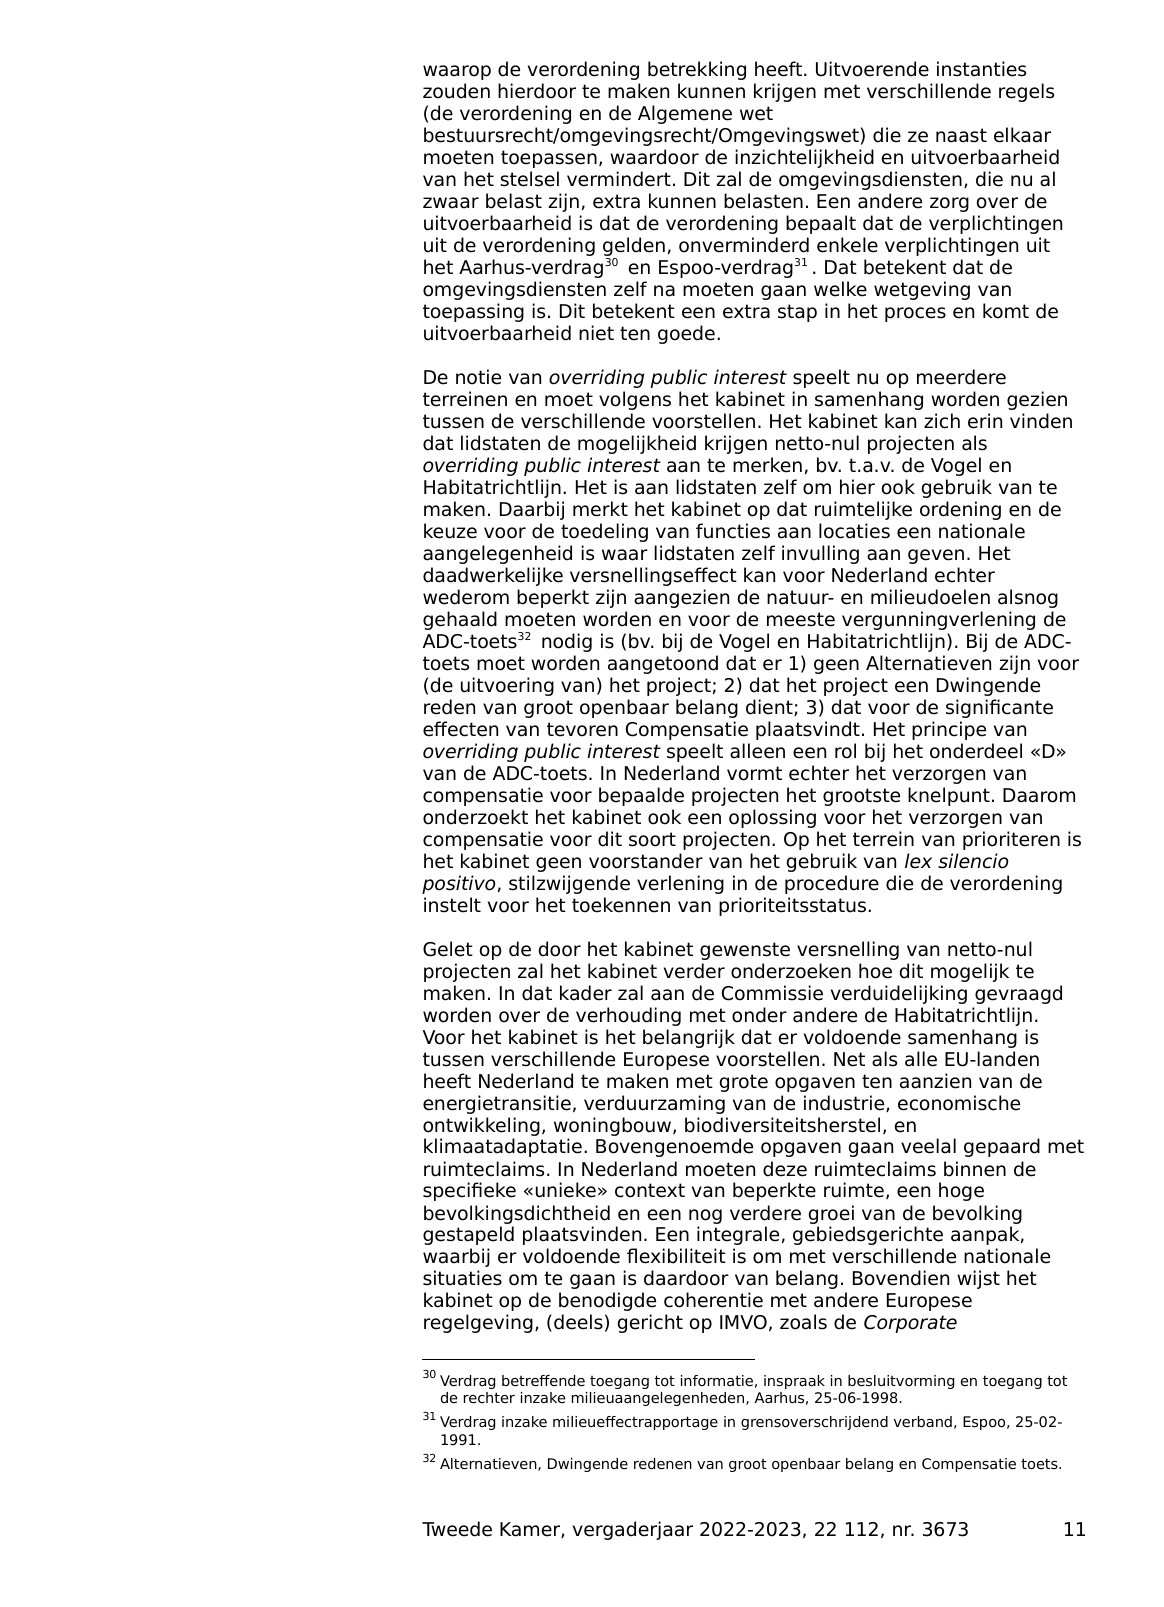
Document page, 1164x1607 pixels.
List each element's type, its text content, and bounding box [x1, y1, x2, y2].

text waarop de verordening betrekking heeft. Uitvoerende instanties zouden hierdoor te maken kunnen krijgen met verschillende regels (de verordening en de Algemene wet bestuursrecht/omgevingsrecht/Omgevingswet) die ze naast elkaar moeten toepassen, waardoor de inzichtelijkheid en uitvoerbaarheid van het stelsel vermindert. Dit zal de omgevingsdiensten, die nu al zwaar belast zijn, extra kunnen belasten. Een andere zorg over de uitvoerbaarheid is dat de verordening bepaalt dat de verplichtingen uit de verordening gelden, onverminderd enkele verplichtingen uit het Aarhus-verdrag en Espoo-verdrag. Dat betekent dat de omgevingsdiensten zelf na moeten gaan welke wetgeving van toepassing is. Dit betekent een extra stap in het proces en komt de uitvoerbaarheid niet ten goede. [422, 59, 1087, 345]
text Gelet op de door het kabinet gewenste versnelling van netto-nul projecten zal het kabinet verder onderzoeken hoe dit mogelijk te maken. In dat kader zal aan de Commissie verduidelijking gevraagd worden over de verhouding met onder andere de Habitatrichtlijn. Voor het kabinet is het belangrijk dat er voldoende samenhang is tussen verschillende Europese voorstellen. Net als alle EU-landen heeft Nederland te maken met grote opgaven ten aanzien van de energietransitie, verduurzaming van de industrie, economische ontwikkeling, woningbouw, biodiversiteitsherstel, en klimaatadaptatie. Bovengenoemde opgaven gaan veelal gepaard met ruimteclaims. In Nederland moeten deze ruimteclaims binnen de specifieke «unieke» context van beperkte ruimte, een hoge bevolkingsdichtheid en een nog verdere groei van de bevolking gestapeld plaatsvinden. Een integrale, gebiedsgerichte aanpak, waarbij er voldoende flexibiliteit is om met verschillende nationale situaties om te gaan is daardoor van belang. Bovendien wijst het kabinet op de benodigde coherentie met andere Europese regelgeving, (deels) gericht op IMVO, zoals de Corporate [422, 939, 1087, 1334]
text Alternatieven, Dwingende redenen van groot openbaar belang en Compensatie toets. [422, 1452, 1087, 1474]
text De notie van overriding public interest speelt nu op meerdere terreinen en moet volgens het kabinet in samenhang worden gezien tussen de verschillende voorstellen. Het kabinet kan zich erin vinden dat lidstaten de mogelijkheid krijgen netto-nul projecten als overriding public interest aan te merken, bv. t.a.v. de Vogel en Habitatrichtlijn. Het is aan lidstaten zelf om hier ook gebruik van te maken. Daarbij merkt het kabinet op dat ruimtelijke ordening en de keuze voor de toedeling van functies aan locaties een nationale aangelegenheid is waar lidstaten zelf invulling aan geven. Het daadwerkelijke versnellingseffect kan voor Nederland echter wederom beperkt zijn aangezien de natuur- en milieudoelen alsnog gehaald moeten worden en voor de meeste vergunningverlening de ADC-toets nodig is (bv. bij de Vogel en Habitatrichtlijn). Bij de ADC-toets moet worden aangetoond dat er 1) geen Alternatieven zijn voor (de uitvoering van) het project; 2) dat het project een Dwingende reden van groot openbaar belang dient; 3) dat voor de significante effecten van tevoren Compensatie plaatsvindt. Het principe van overriding public interest speelt alleen een rol bij het onderdeel «D» van de ADC-toets. In Nederland vormt echter het verzorgen van compensatie voor bepaalde projecten het grootste knelpunt. Daarom onderzoekt het kabinet ook een oplossing voor het verzorgen van compensatie voor dit soort projecten. Op het terrein van prioriteren is het kabinet geen voorstander van het gebruik van lex silencio positivo, stilzwijgende verlening in de procedure die de verordening instelt voor het toekennen van prioriteitsstatus. [422, 367, 1087, 916]
text Verdrag betreffende toegang tot informatie, inspraak in besluitvorming en toegang tot de rechter inzake milieuaangelegenheden, Aarhus, 25-06-1998. [422, 1368, 1087, 1407]
text Verdrag inzake milieueffectrapportage in grensoverschrijdend verband, Espoo, 25-02-1991. [422, 1410, 1087, 1449]
